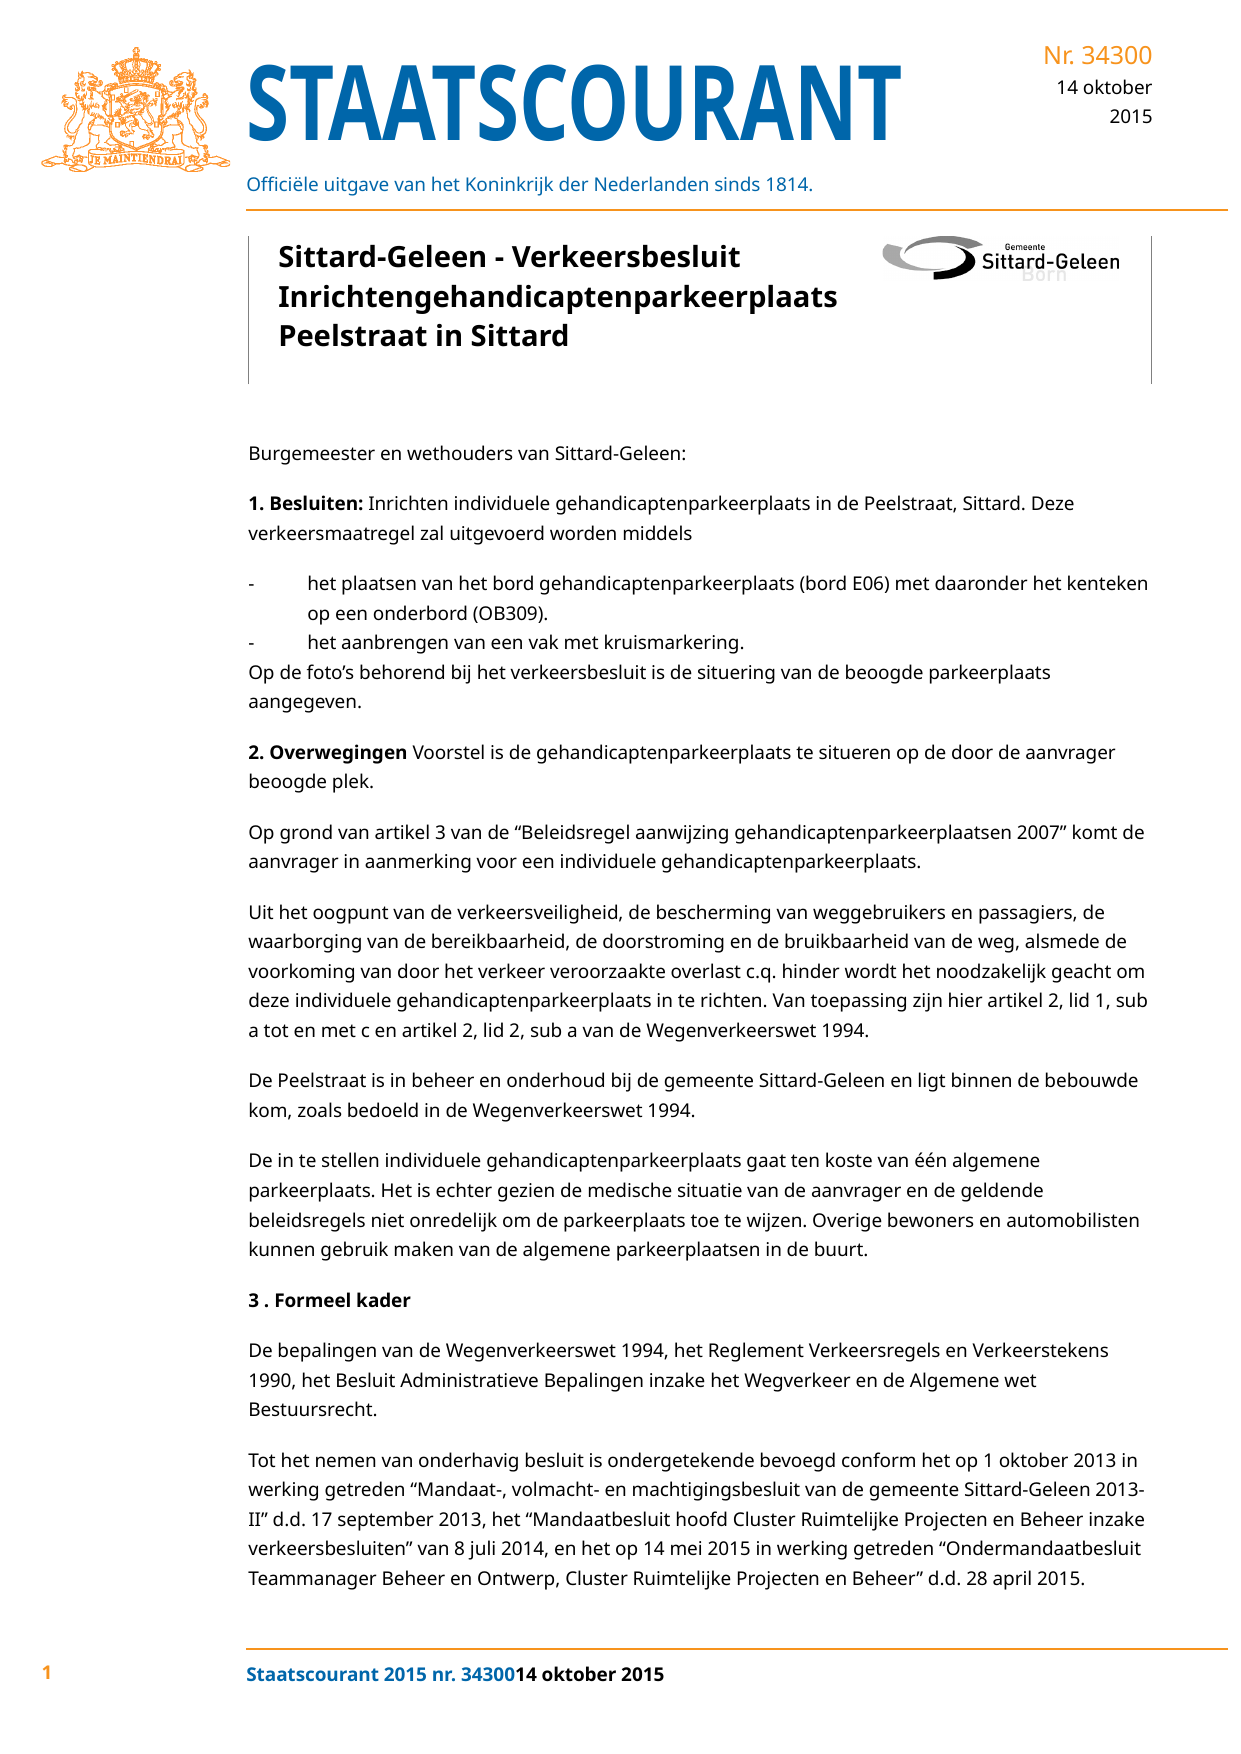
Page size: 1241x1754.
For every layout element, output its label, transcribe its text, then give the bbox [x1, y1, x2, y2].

table_header Sittard-Geleen - Verkeersbesluit Inrichtengehandicaptenparkeerplaats Peelstraat in Sittard [249, 236, 850, 384]
text De Peelstraat is in beheer en onderhoud bij de gemeente Sittard-Geleen en ligt binnen de bebouwde kom, zoals bedoeld in de Wegenverkeerswet 1994. [248, 1068, 1152, 1123]
text De in te stellen individuele gehandicaptenparkeerplaats gaat ten koste van één algemene parkeerplaats. Het is echter gezien de medische situatie van de aanvrager en de geldende beleidsregels niet onredelijk om de parkeerplaats toe te wijzen. Overige bewoners en automobilisten kunnen gebruik maken van de algemene parkeerplaatsen in de buurt. [248, 1148, 1152, 1262]
picture [882, 236, 1119, 281]
picture [41, 47, 231, 172]
text Burgemeester en wethouders van Sittard-Geleen: [248, 440, 1152, 465]
list het plaatsen van het bord gehandicaptenparkeerplaats (bord E06) met daaronder het kenteken op een onderbord (OB309). [248, 570, 1152, 625]
text Tot het nemen van onderhavig besluit is ondergetekende bevoegd conform het op 1 oktober 2013 in werking getreden “Mandaat-, volmacht- en machtigingsbesluit van de gemeente Sittard-Geleen 2013-II” d.d. 17 september 2013, het “Mandaatbesluit hoofd Cluster Ruimtelijke Projecten en Beheer inzake verkeersbesluiten” van 8 juli 2014, en het op 14 mei 2015 in werking getreden “Ondermandaatbesluit Teammanager Beheer en Ontwerp, Cluster Ruimtelijke Projecten en Beheer” d.d. 28 april 2015. [248, 1447, 1152, 1591]
table_header [850, 236, 1151, 384]
list het aanbrengen van een vak met kruismarkering. [248, 629, 1152, 655]
text 2. Overwegingen Voorstel is de gehandicaptenparkeerplaats te situeren op de door de aanvrager beoogde plek. [248, 739, 1152, 794]
text 3 . Formeel kader [248, 1287, 1152, 1312]
text Uit het oogpunt van de verkeersveiligheid, de bescherming van weggebruikers en passagiers, de waarborging van de bereikbaarheid, de doorstroming en de bruikbaarheid van de weg, alsmede de voorkoming van door het verkeer veroorzaakte overlast c.q. hinder wordt het noodzakelijk geacht om deze individuele gehandicaptenparkeerplaats in te richten. Van toepassing zijn hier artikel 2, lid 1, sub a tot en met c en artikel 2, lid 2, sub a van de Wegenverkeerswet 1994. [248, 899, 1152, 1043]
text 1. Besluiten: Inrichten individuele gehandicaptenparkeerplaats in de Peelstraat, Sittard. Deze verkeersmaatregel zal uitgevoerd worden middels [248, 490, 1152, 545]
text Op de foto’s behorend bij het verkeersbesluit is de situering van de beoogde parkeerplaats aangegeven. [248, 659, 1152, 714]
text De bepalingen van de Wegenverkeerswet 1994, het Reglement Verkeersregels en Verkeerstekens 1990, het Besluit Administratieve Bepalingen inzake het Wegverkeer en de Algemene wet Bestuursrecht. [248, 1337, 1152, 1422]
text Op grond van artikel 3 van de “Beleidsregel aanwijzing gehandicaptenparkeerplaatsen 2007” komt de aanvrager in aanmerking voor een individuele gehandicaptenparkeerplaats. [248, 819, 1152, 874]
